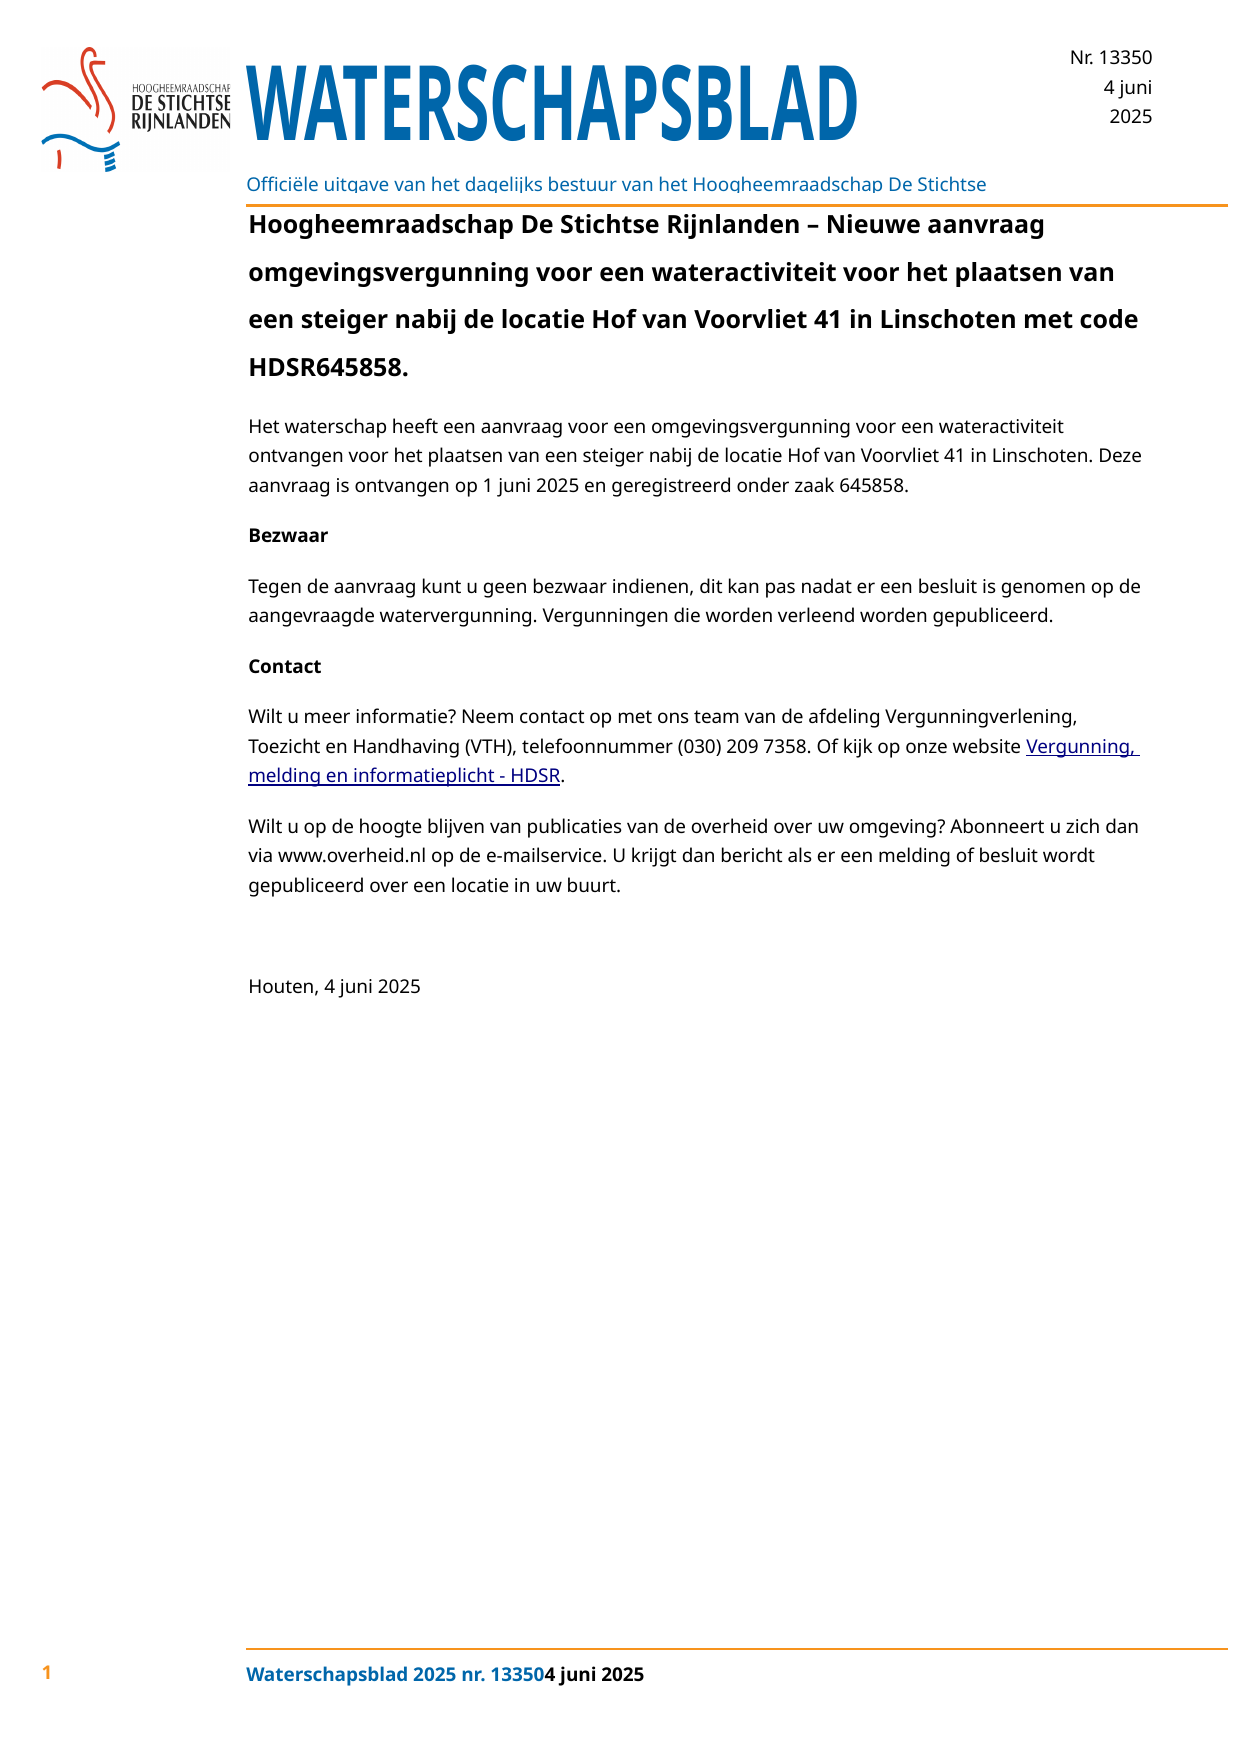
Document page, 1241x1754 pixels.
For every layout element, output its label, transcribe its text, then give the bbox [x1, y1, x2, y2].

picture [41, 47, 231, 172]
text Wilt u meer informatie? Neem contact op met ons team van de afdeling Vergunningverlening, Toezicht en Handhaving (VTH), telefoonnummer (030) 209 7358. Of kijk op onze website Vergunning, melding en informatieplicht - HDSR. [248, 703, 1152, 788]
text Wilt u op de hoogte blijven van publicaties van de overheid over uw omgeving? Abonneert u zich dan via www.overheid.nl op de e-mailservice. U krijgt dan bericht als er een melding of besluit wordt gepubliceerd over een locatie in uw buurt. [248, 813, 1152, 898]
text Contact [248, 653, 1152, 679]
text Bezwaar [248, 523, 1152, 548]
text Het waterschap heeft een aanvraag voor een omgevingsvergunning voor een wateractiviteit ontvangen voor het plaatsen van een steiger nabij de locatie Hof van Voorvliet 41 in Linschoten. Deze aanvraag is ontvangen op 1 juni 2025 en geregistreerd onder zaak 645858. [248, 413, 1152, 498]
text Tegen de aanvraag kunt u geen bezwaar indienen, dit kan pas nadat er een besluit is genomen op de aangevraagde watervergunning. Vergunningen die worden verleend worden gepubliceerd. [248, 573, 1152, 628]
text Houten, 4 juni 2025 [248, 973, 1152, 999]
text Hoogheemraadschap De Stichtse Rijnlanden – Nieuwe aanvraag omgevingsvergunning voor een wateractiviteit voor het plaatsen van een steiger nabij de locatie Hof van Voorvliet 41 in Linschoten met code HDSR645858. [248, 207, 1152, 384]
